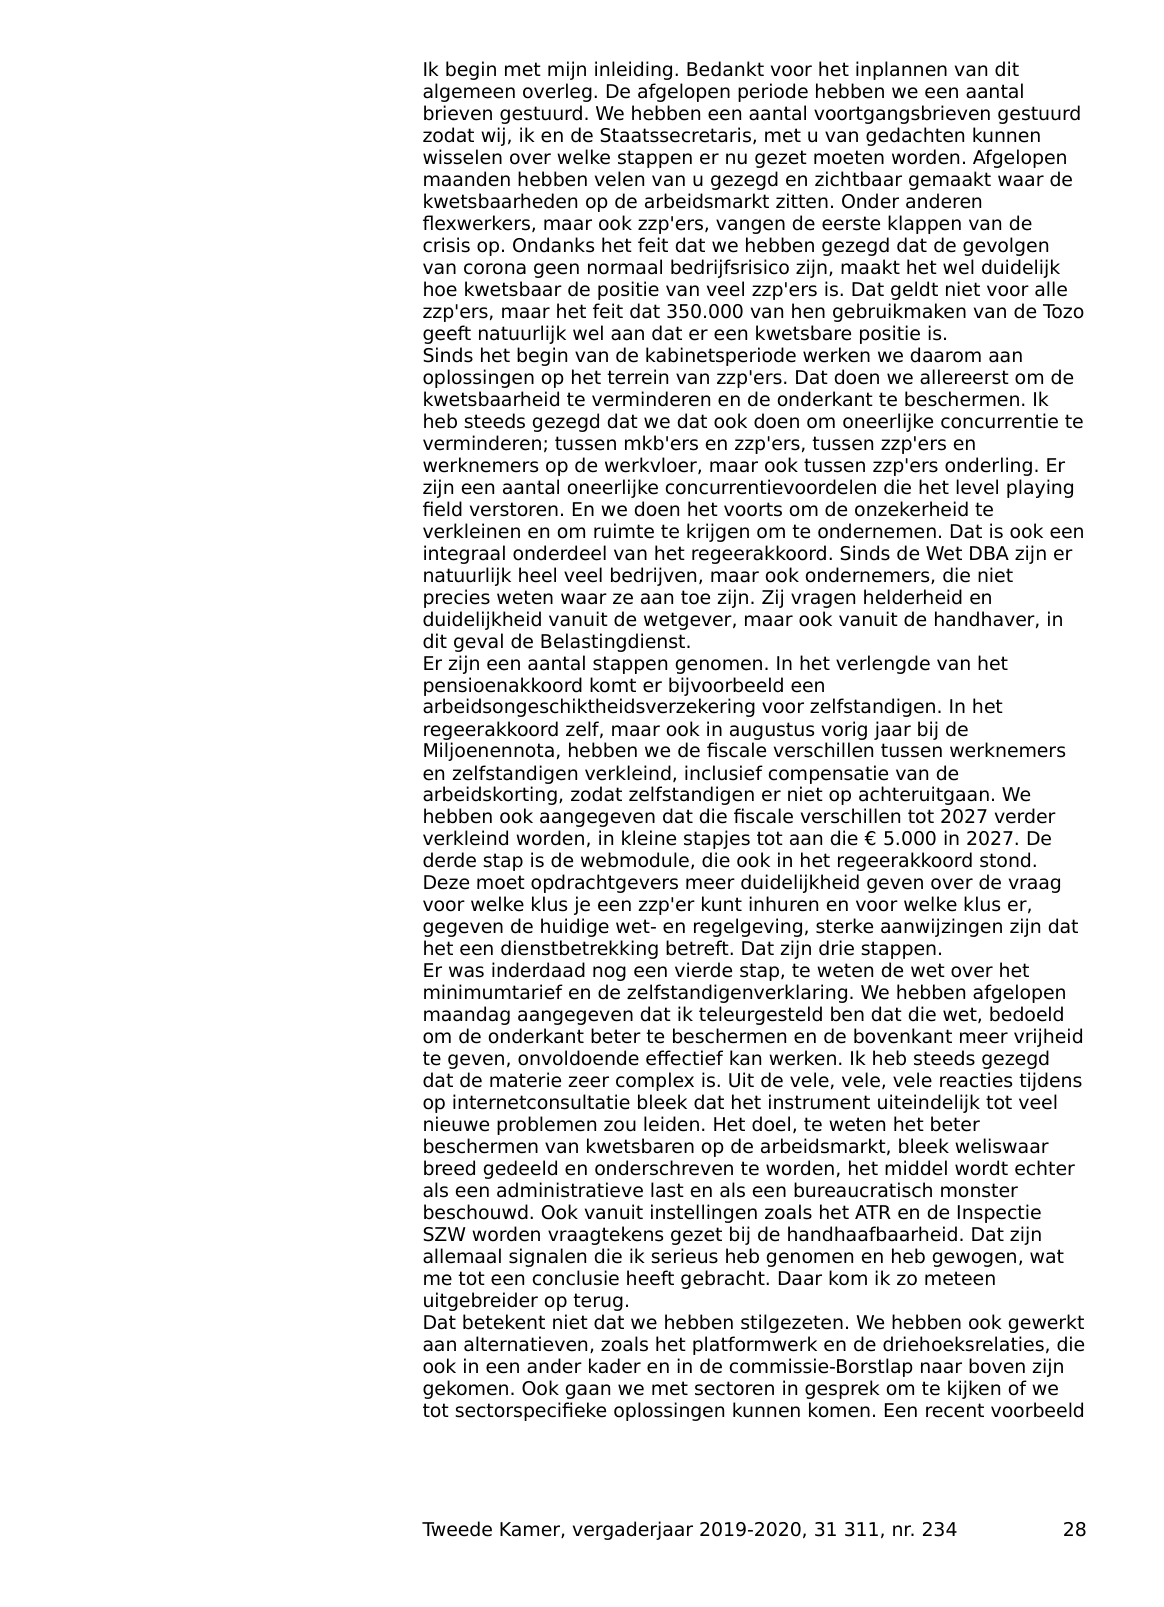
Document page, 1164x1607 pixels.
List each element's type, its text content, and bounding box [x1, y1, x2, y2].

text Er zijn een aantal stappen genomen. In het verlengde van het pensioenakkoord komt er bijvoorbeeld een arbeidsongeschiktheidsverzekering voor zelfstandigen. In het regeerakkoord zelf, maar ook in augustus vorig jaar bij de Miljoenennota, hebben we de fiscale verschillen tussen werknemers en zelfstandigen verkleind, inclusief compensatie van de arbeidskorting, zodat zelfstandigen er niet op achteruitgaan. We hebben ook aangegeven dat die fiscale verschillen tot 2027 verder verkleind worden, in kleine stapjes tot aan die € 5.000 in 2027. De derde stap is de webmodule, die ook in het regeerakkoord stond. Deze moet opdrachtgevers meer duidelijkheid geven over de vraag voor welke klus je een zzp'er kunt inhuren en voor welke klus er, gegeven de huidige wet- en regelgeving, sterke aanwijzingen zijn dat het een dienstbetrekking betreft. Dat zijn drie stappen. [422, 652, 1087, 960]
text Dat betekent niet dat we hebben stilgezeten. We hebben ook gewerkt aan alternatieven, zoals het platformwerk en de driehoeksrelaties, die ook in een ander kader en in de commissie-Borstlap naar boven zijn gekomen. Ook gaan we met sectoren in gesprek om te kijken of we tot sectorspecifieke oplossingen kunnen komen. Een recent voorbeeld [422, 1312, 1087, 1422]
text Er was inderdaad nog een vierde stap, te weten de wet over het minimumtarief en de zelfstandigenverklaring. We hebben afgelopen maandag aangegeven dat ik teleurgesteld ben dat die wet, bedoeld om de onderkant beter te beschermen en de bovenkant meer vrijheid te geven, onvoldoende effectief kan werken. Ik heb steeds gezegd dat de materie zeer complex is. Uit de vele, vele, vele reacties tijdens op internetconsultatie bleek dat het instrument uiteindelijk tot veel nieuwe problemen zou leiden. Het doel, te weten het beter beschermen van kwetsbaren op de arbeidsmarkt, bleek weliswaar breed gedeeld en onderschreven te worden, het middel wordt echter als een administratieve last en als een bureaucratisch monster beschouwd. Ook vanuit instellingen zoals het ATR en de Inspectie SZW worden vraagtekens gezet bij de handhaafbaarheid. Dat zijn allemaal signalen die ik serieus heb genomen en heb gewogen, wat me tot een conclusie heeft gebracht. Daar kom ik zo meteen uitgebreider op terug. [422, 960, 1087, 1312]
text Ik begin met mijn inleiding. Bedankt voor het inplannen van dit algemeen overleg. De afgelopen periode hebben we een aantal brieven gestuurd. We hebben een aantal voortgangsbrieven gestuurd zodat wij, ik en de Staatssecretaris, met u van gedachten kunnen wisselen over welke stappen er nu gezet moeten worden. Afgelopen maanden hebben velen van u gezegd en zichtbaar gemaakt waar de kwetsbaarheden op de arbeidsmarkt zitten. Onder anderen flexwerkers, maar ook zzp'ers, vangen de eerste klappen van de crisis op. Ondanks het feit dat we hebben gezegd dat de gevolgen van corona geen normaal bedrijfsrisico zijn, maakt het wel duidelijk hoe kwetsbaar de positie van veel zzp'ers is. Dat geldt niet voor alle zzp'ers, maar het feit dat 350.000 van hen gebruikmaken van de Tozo geeft natuurlijk wel aan dat er een kwetsbare positie is. [422, 59, 1087, 345]
text Sinds het begin van de kabinetsperiode werken we daarom aan oplossingen op het terrein van zzp'ers. Dat doen we allereerst om de kwetsbaarheid te verminderen en de onderkant te beschermen. Ik heb steeds gezegd dat we dat ook doen om oneerlijke concurrentie te verminderen; tussen mkb'ers en zzp'ers, tussen zzp'ers en werknemers op de werkvloer, maar ook tussen zzp'ers onderling. Er zijn een aantal oneerlijke concurrentievoordelen die het level playing field verstoren. En we doen het voorts om de onzekerheid te verkleinen en om ruimte te krijgen om te ondernemen. Dat is ook een integraal onderdeel van het regeerakkoord. Sinds de Wet DBA zijn er natuurlijk heel veel bedrijven, maar ook ondernemers, die niet precies weten waar ze aan toe zijn. Zij vragen helderheid en duidelijkheid vanuit de wetgever, maar ook vanuit de handhaver, in dit geval de Belastingdienst. [422, 345, 1087, 652]
